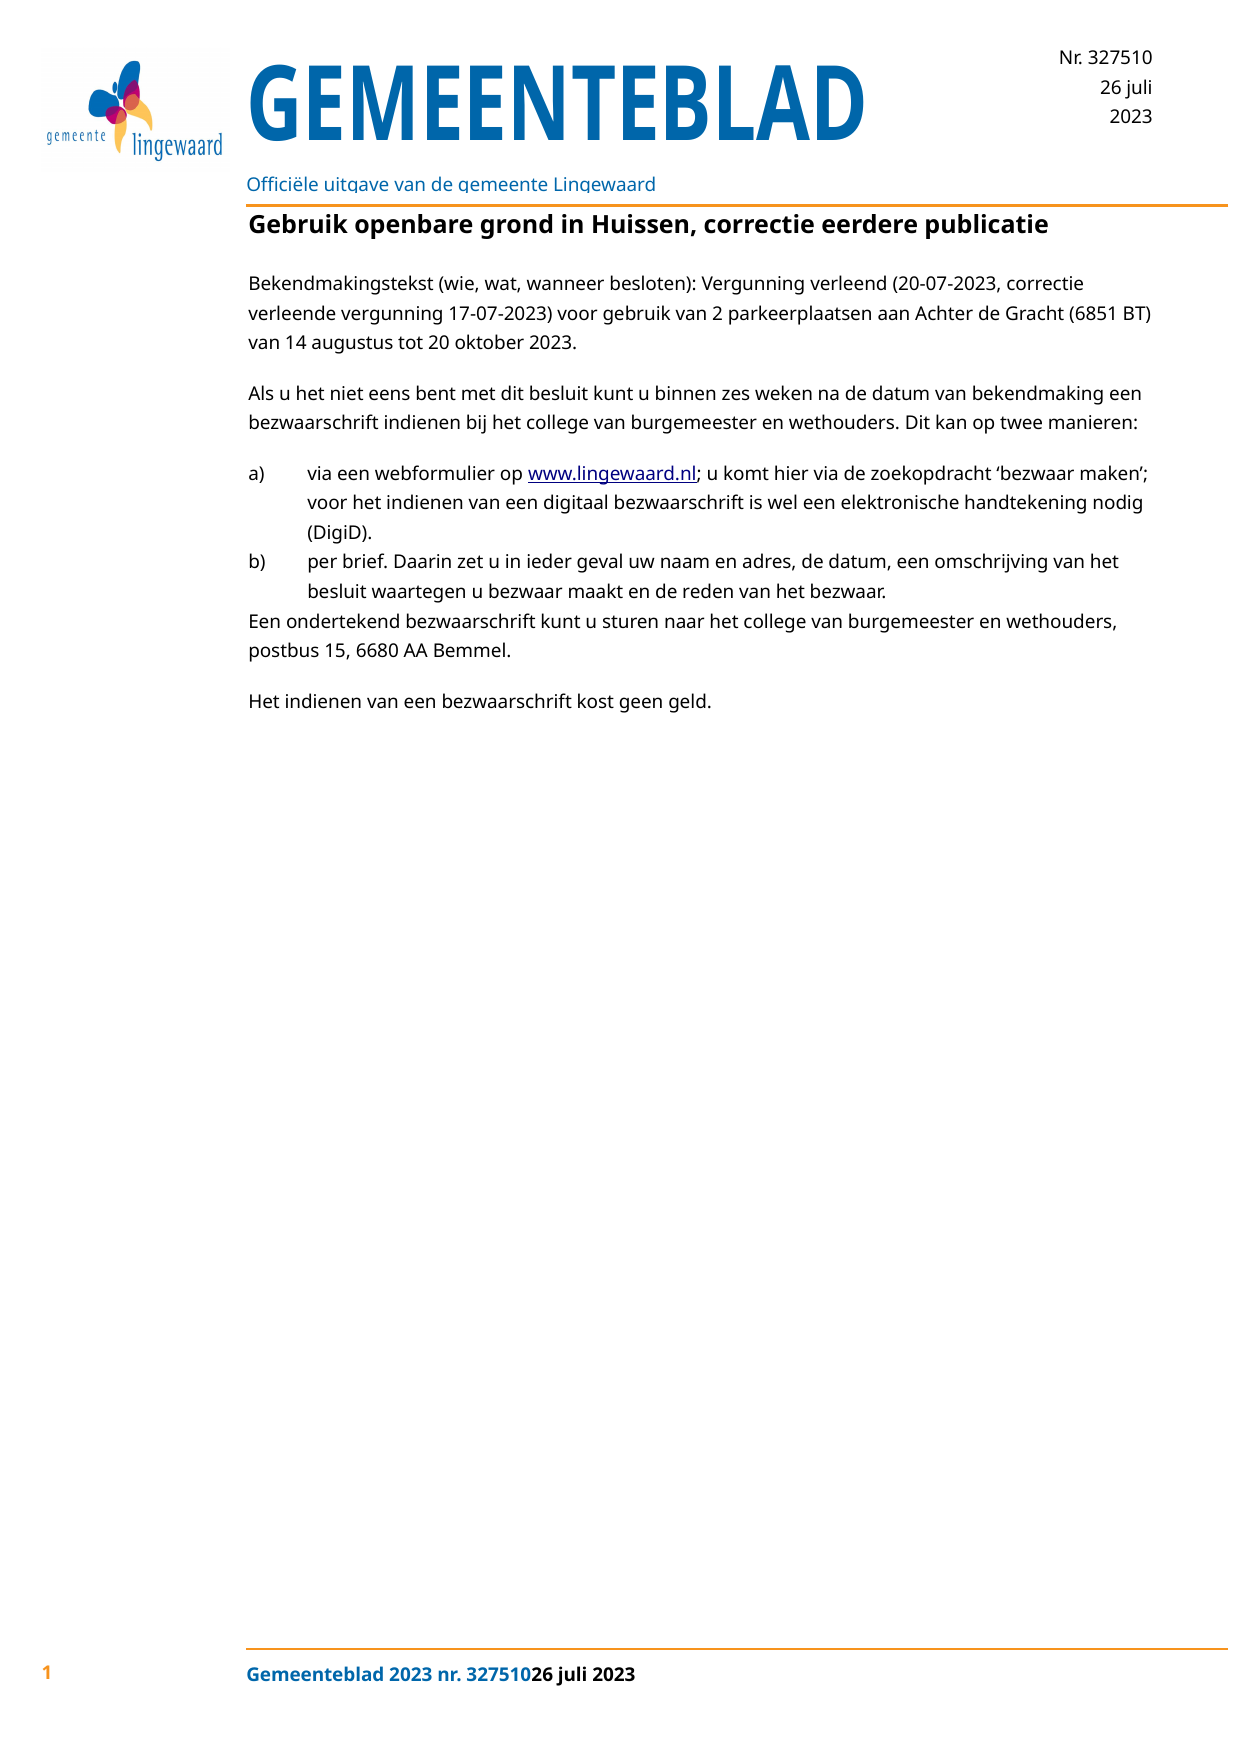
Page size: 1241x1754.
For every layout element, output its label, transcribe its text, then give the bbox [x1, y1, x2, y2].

list per brief. Daarin zet u in ieder geval uw naam en adres, de datum, een omschrijving van het besluit waartegen u bezwaar maakt en de reden van het bezwaar. [248, 549, 1152, 604]
list via een webformulier op www.lingewaard.nl; u komt hier via de zoekopdracht ‘bezwaar maken’; voor het indienen van een digitaal bezwaarschrift is wel een elektronische handtekening nodig (DigiD). [248, 460, 1152, 545]
text Een ondertekend bezwaarschrift kunt u sturen naar het college van burgemeester en wethouders, postbus 15, 6680 AA Bemmel. [248, 608, 1152, 663]
picture [41, 47, 231, 172]
text Het indienen van een bezwaarschrift kost geen geld. [248, 688, 1152, 713]
text Als u het niet eens bent met dit besluit kunt u binnen zes weken na de datum van bekendmaking een bezwaarschrift indienen bij het college van burgemeester en wethouders. Dit kan op twee manieren: [248, 380, 1152, 435]
text Bekendmakingstekst (wie, wat, wanneer besloten): Vergunning verleend (20-07-2023, correctie verleende vergunning 17-07-2023) voor gebruik van 2 parkeerplaatsen aan Achter de Gracht (6851 BT) van 14 augustus tot 20 oktober 2023. [248, 270, 1152, 355]
text Gebruik openbare grond in Huissen, correctie eerdere publicatie [248, 207, 1152, 241]
